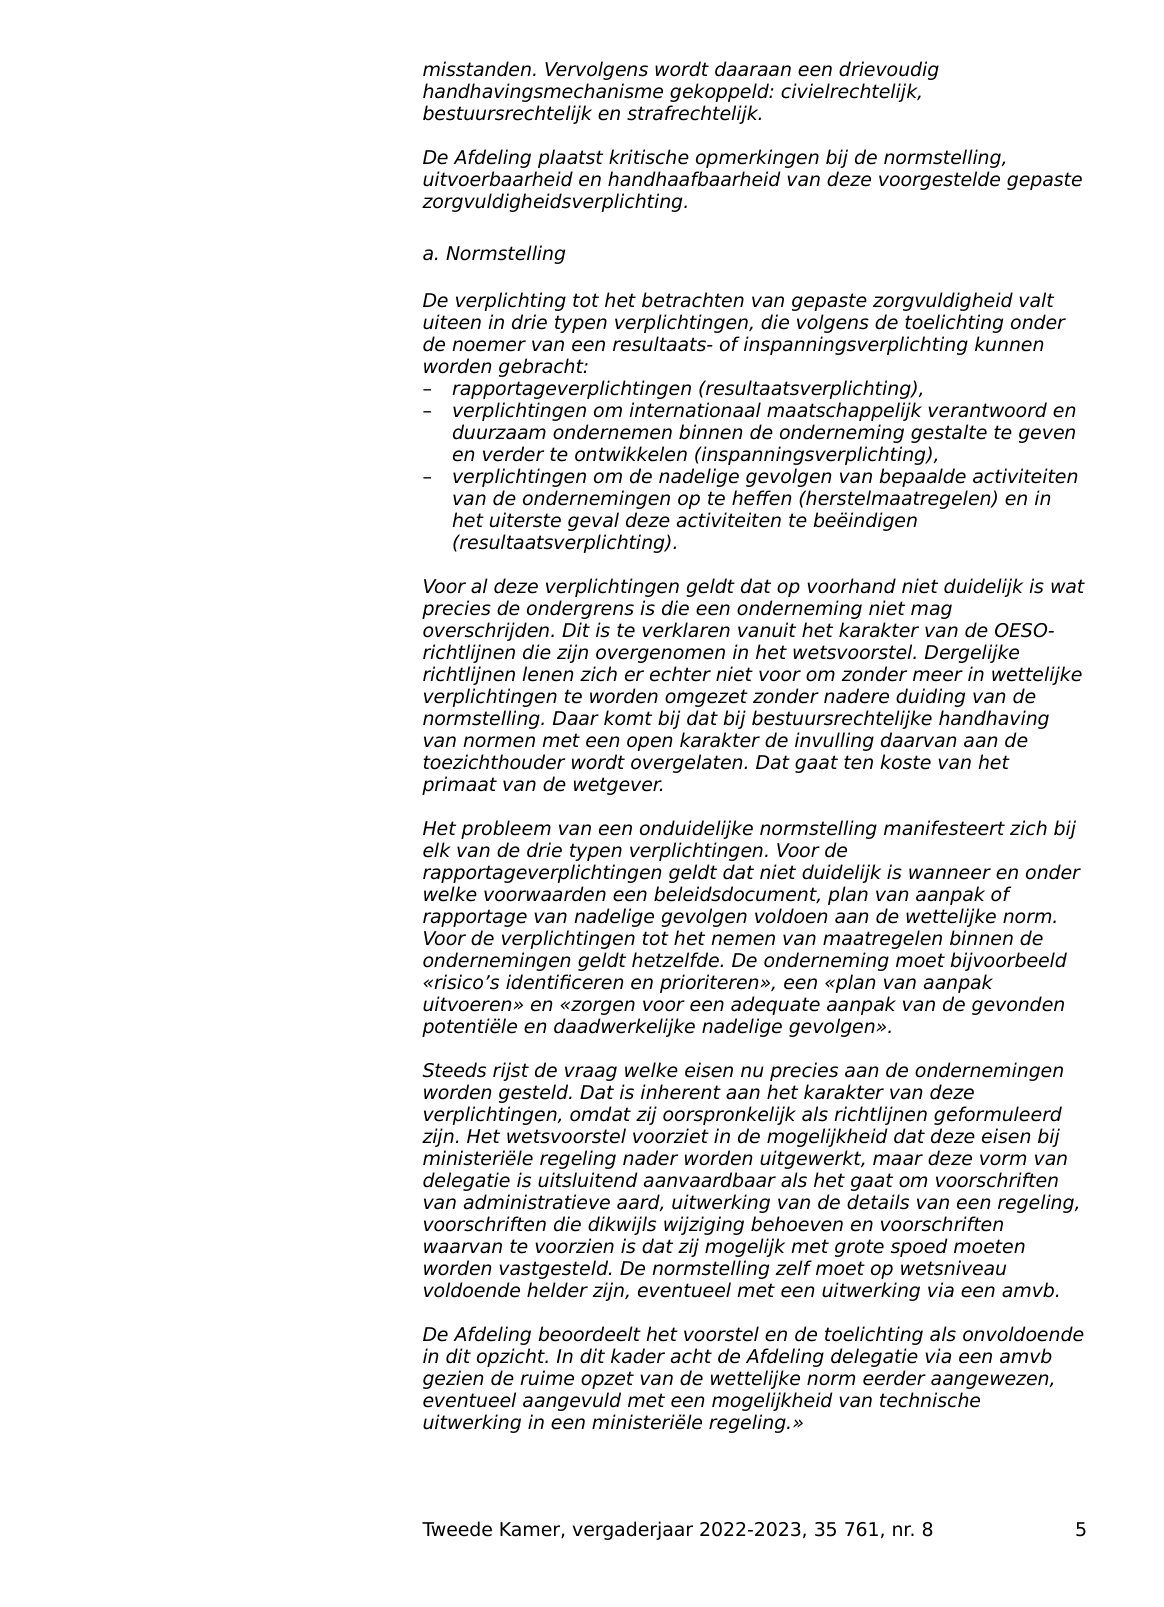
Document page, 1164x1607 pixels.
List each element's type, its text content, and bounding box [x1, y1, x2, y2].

text De Afdeling plaatst kritische opmerkingen bij de normstelling, uitvoerbaarheid en handhaafbaarheid van deze voorgestelde gepaste zorgvuldigheidsverplichting. [422, 147, 1087, 213]
text De verplichting tot het betrachten van gepaste zorgvuldigheid valt uiteen in drie typen verplichtingen, die volgens de toelichting onder de noemer van een resultaats- of inspanningsverplichting kunnen worden gebracht: [422, 290, 1087, 378]
text Het probleem van een onduidelijke normstelling manifesteert zich bij elk van de drie typen verplichtingen. Voor de rapportageverplichtingen geldt dat niet duidelijk is wanneer en onder welke voorwaarden een beleidsdocument, plan van aanpak of rapportage van nadelige gevolgen voldoen aan de wettelijke norm. Voor de verplichtingen tot het nemen van maatregelen binnen de ondernemingen geldt hetzelfde. De onderneming moet bijvoorbeeld «risico’s identificeren en prioriteren», een «plan van aanpak uitvoeren» en «zorgen voor een adequate aanpak van de gevonden potentiële en daadwerkelijke nadelige gevolgen». [422, 818, 1087, 1038]
text – verplichtingen om de nadelige gevolgen van bepaalde activiteiten van de ondernemingen op te heffen (herstelmaatregelen) en in het uiterste geval deze activiteiten te beëindigen (resultaatsverplichting). [422, 466, 1087, 554]
text Steeds rijst de vraag welke eisen nu precies aan de ondernemingen worden gesteld. Dat is inherent aan het karakter van deze verplichtingen, omdat zij oorspronkelijk als richtlijnen geformuleerd zijn. Het wetsvoorstel voorziet in de mogelijkheid dat deze eisen bij ministeriële regeling nader worden uitgewerkt, maar deze vorm van delegatie is uitsluitend aanvaardbaar als het gaat om voorschriften van administratieve aard, uitwerking van de details van een regeling, voorschriften die dikwijls wijziging behoeven en voorschriften waarvan te voorzien is dat zij mogelijk met grote spoed moeten worden vastgesteld. De normstelling zelf moet op wetsniveau voldoende helder zijn, eventueel met een uitwerking via een amvb. [422, 1060, 1087, 1302]
text – rapportageverplichtingen (resultaatsverplichting), [422, 378, 1087, 400]
subtitle a. Normstelling [422, 243, 1087, 265]
text De Afdeling beoordeelt het voorstel en de toelichting als onvoldoende in dit opzicht. In dit kader acht de Afdeling delegatie via een amvb gezien de ruime opzet van de wettelijke norm eerder aangewezen, eventueel aangevuld met een mogelijkheid van technische uitwerking in een ministeriële regeling.» [422, 1324, 1087, 1434]
text Voor al deze verplichtingen geldt dat op voorhand niet duidelijk is wat precies de ondergrens is die een onderneming niet mag overschrijden. Dit is te verklaren vanuit het karakter van de OESO-richtlijnen die zijn overgenomen in het wetsvoorstel. Dergelijke richtlijnen lenen zich er echter niet voor om zonder meer in wettelijke verplichtingen te worden omgezet zonder nadere duiding van de normstelling. Daar komt bij dat bij bestuursrechtelijke handhaving van normen met een open karakter de invulling daarvan aan de toezichthouder wordt overgelaten. Dat gaat ten koste van het primaat van de wetgever. [422, 576, 1087, 796]
text misstanden. Vervolgens wordt daaraan een drievoudig handhavingsmechanisme gekoppeld: civielrechtelijk, bestuursrechtelijk en strafrechtelijk. [422, 59, 1087, 125]
text – verplichtingen om internationaal maatschappelijk verantwoord en duurzaam ondernemen binnen de onderneming gestalte te geven en verder te ontwikkelen (inspanningsverplichting), [422, 400, 1087, 466]
